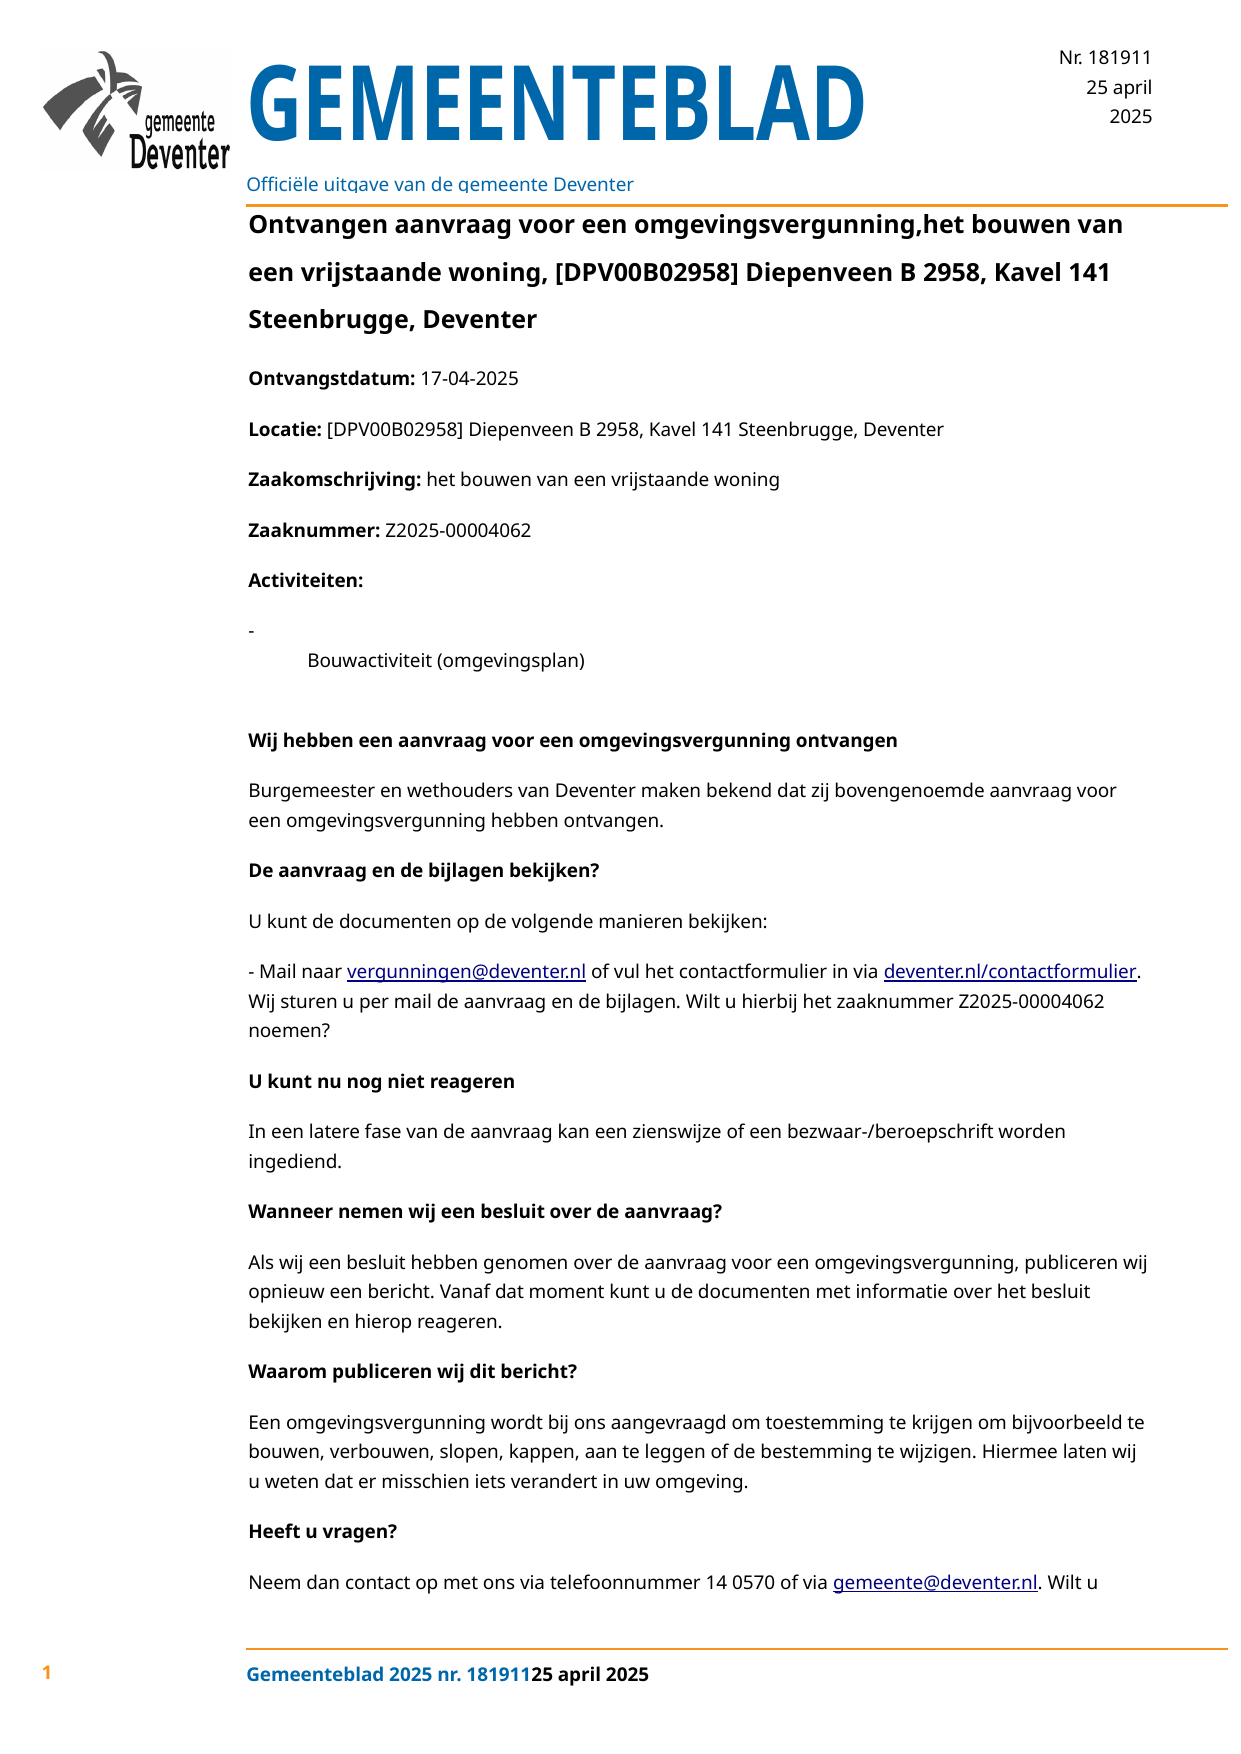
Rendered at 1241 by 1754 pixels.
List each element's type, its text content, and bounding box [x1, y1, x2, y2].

text Ontvangstdatum: 17-04-2025 [248, 366, 1152, 391]
picture [41, 47, 231, 172]
text Ontvangen aanvraag voor een omgevingsvergunning,het bouwen van een vrijstaande woning, [DPV00B02958] Diepenveen B 2958, Kavel 141 Steenbrugge, Deventer [248, 207, 1152, 336]
text Activiteiten: [248, 567, 1152, 593]
text Waarom publiceren wij dit bericht? [248, 1358, 1152, 1384]
text U kunt nu nog niet reageren [248, 1068, 1152, 1094]
text Locatie: [DPV00B02958] Diepenveen B 2958, Kavel 141 Steenbrugge, Deventer [248, 416, 1152, 442]
text Als wij een besluit hebben genomen over de aanvraag voor een omgevingsvergunning, publiceren wij opnieuw een bericht. Vanaf dat moment kunt u de documenten met informatie over het besluit bekijken en hierop reageren. [248, 1249, 1152, 1334]
text - Mail naar vergunningen@deventer.nl of vul het contactformulier in via deventer.nl/contactformulier. Wij sturen u per mail de aanvraag en de bijlagen. Wilt u hierbij het zaaknummer Z2025-00004062 noemen? [248, 958, 1152, 1043]
text Burgemeester en wethouders van Deventer maken bekend dat zij bovengenoemde aanvraag voor een omgevingsvergunning hebben ontvangen. [248, 778, 1152, 833]
text Zaaknummer: Z2025-00004062 [248, 517, 1152, 542]
text Heeft u vragen? [248, 1518, 1152, 1544]
text Een omgevingsvergunning wordt bij ons aangevraagd om toestemming te krijgen om bijvoorbeeld te bouwen, verbouwen, slopen, kappen, aan te leggen of de bestemming te wijzigen. Hiermee laten wij u weten dat er misschien iets verandert in uw omgeving. [248, 1409, 1152, 1494]
text In een latere fase van de aanvraag kan een zienswijze of een bezwaar-/beroepschrift worden ingediend. [248, 1118, 1152, 1174]
text Zaakomschrijving: het bouwen van een vrijstaande woning [248, 466, 1152, 492]
text De aanvraag en de bijlagen bekijken? [248, 858, 1152, 883]
list Bouwactiviteit (omgevingsplan) [248, 647, 1152, 673]
text U kunt de documenten op de volgende manieren bekijken: [248, 908, 1152, 934]
text Wanneer nemen wij een besluit over de aanvraag? [248, 1198, 1152, 1224]
text Neem dan contact op met ons via telefoonnummer 14 0570 of via gemeente@deventer.nl. Wilt u [248, 1569, 1152, 1594]
text Wij hebben een aanvraag voor een omgevingsvergunning ontvangen [248, 727, 1152, 753]
